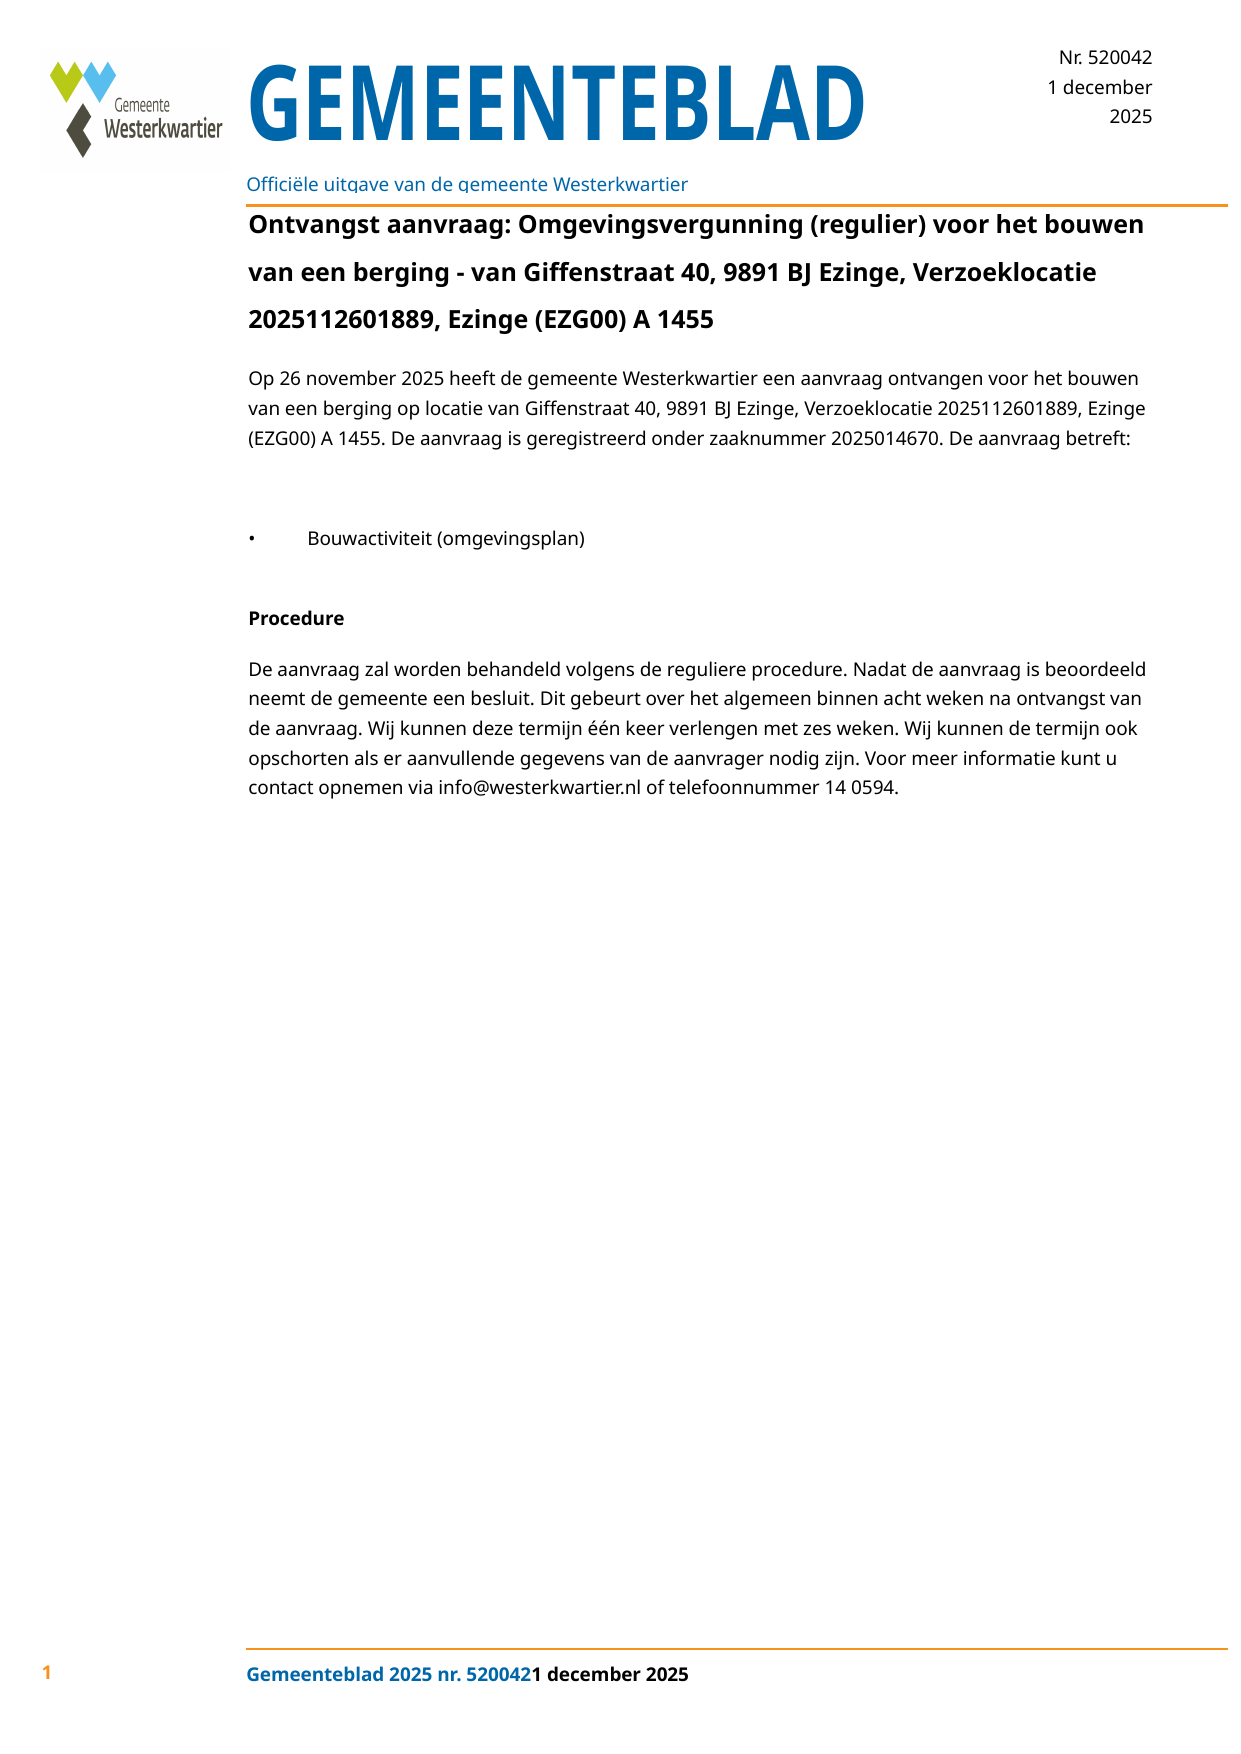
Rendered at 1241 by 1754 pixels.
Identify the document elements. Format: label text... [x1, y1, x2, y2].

text Op 26 november 2025 heeft de gemeente Westerkwartier een aanvraag ontvangen voor het bouwen van een berging op locatie van Giffenstraat 40, 9891 BJ Ezinge, Verzoeklocatie 2025112601889, Ezinge (EZG00) A 1455. De aanvraag is geregistreerd onder zaaknummer 2025014670. De aanvraag betreft: [248, 366, 1152, 450]
text De aanvraag zal worden behandeld volgens de reguliere procedure. Nadat de aanvraag is beoordeeld neemt de gemeente een besluit. Dit gebeurt over het algemeen binnen acht weken na ontvangst van de aanvraag. Wij kunnen deze termijn één keer verlengen met zes weken. Wij kunnen de termijn ook opschorten als er aanvullende gegevens van de aanvrager nodig zijn. Voor meer informatie kunt u contact opnemen via info@westerkwartier.nl of telefoonnummer 14 0594. [248, 656, 1152, 800]
text Ontvangst aanvraag: Omgevingsvergunning (regulier) voor het bouwen van een berging - van Giffenstraat 40, 9891 BJ Ezinge, Verzoeklocatie 2025112601889, Ezinge (EZG00) A 1455 [248, 207, 1152, 336]
picture [41, 47, 231, 172]
list Bouwactiviteit (omgevingsplan) [248, 526, 1152, 551]
text Procedure [248, 606, 1152, 631]
